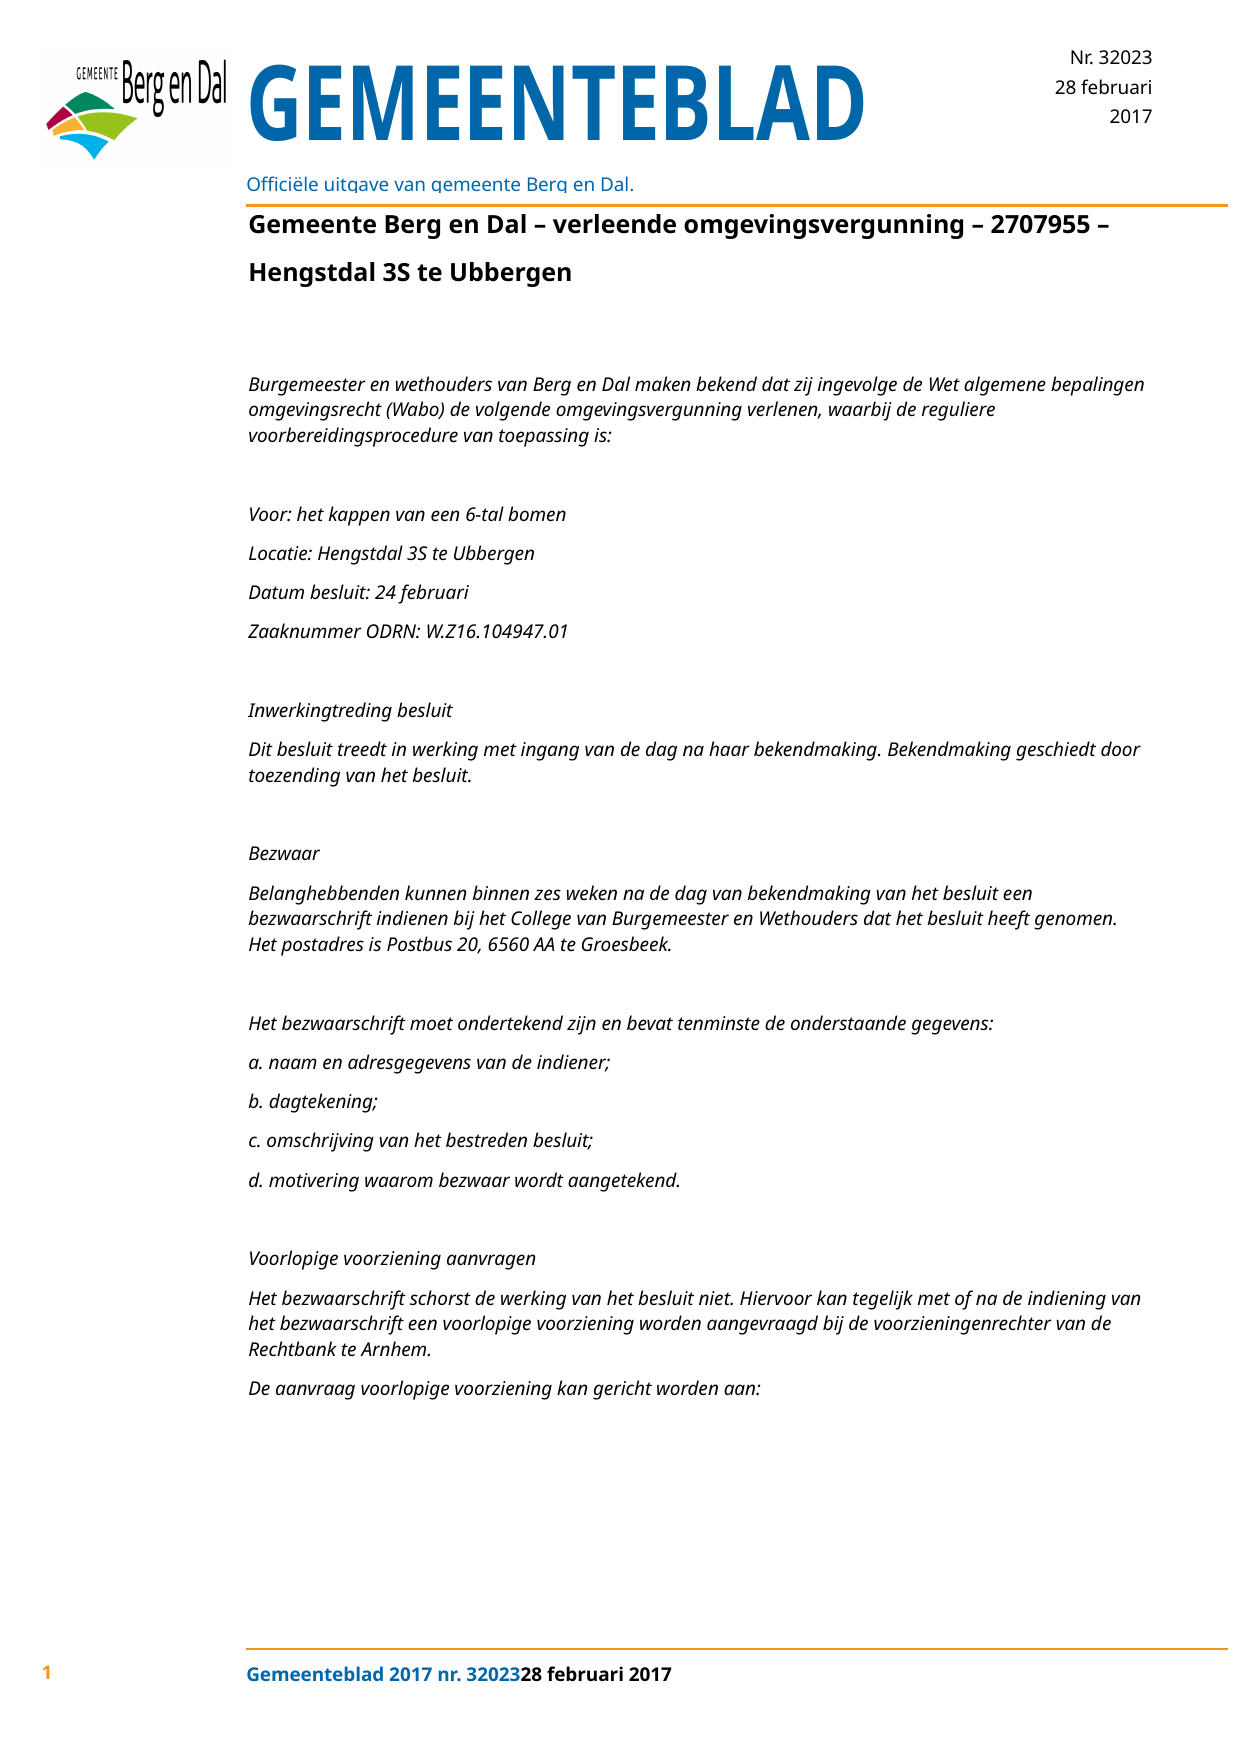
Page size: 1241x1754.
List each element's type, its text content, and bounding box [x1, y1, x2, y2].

text Inwerkingtreding besluit [248, 697, 1152, 723]
text c. omschrijving van het bestreden besluit; [248, 1128, 1152, 1153]
text Het bezwaarschrift schorst de werking van het besluit niet. Hiervoor kan tegelijk met of na de indiening van het bezwaarschrift een voorlopige voorziening worden aangevraagd bij de voorzieningenrechter van de Rechtbank te Arnhem. [248, 1285, 1152, 1362]
text Belanghebbenden kunnen binnen zes weken na de dag van bekendmaking van het besluit een bezwaarschrift indienen bij het College van Burgemeester en Wethouders dat het besluit heeft genomen. Het postadres is Postbus 20, 6560 AA te Groesbeek. [248, 880, 1152, 957]
text Burgemeester en wethouders van Berg en Dal maken bekend dat zij ingevolge de Wet algemene bepalingen omgevingsrecht (Wabo) de volgende omgevingsvergunning verlenen, waarbij de reguliere voorbereidingsprocedure van toepassing is: [248, 371, 1152, 448]
text Zaaknummer ODRN: W.Z16.104947.01 [248, 618, 1152, 644]
picture [41, 47, 231, 172]
text a. naam en adresgegevens van de indiener; [248, 1049, 1152, 1075]
text Gemeente Berg en Dal – verleende omgevingsvergunning – 2707955 – Hengstdal 3S te Ubbergen [248, 207, 1152, 288]
text Dit besluit treedt in werking met ingang van de dag na haar bekendmaking. Bekendmaking geschiedt door toezending van het besluit. [248, 736, 1152, 788]
text De aanvraag voorlopige voorziening kan gericht worden aan: [248, 1376, 1152, 1401]
text Datum besluit: 24 februari [248, 579, 1152, 605]
text Voor: het kappen van een 6-tal bomen [248, 501, 1152, 526]
text b. dagtekening; [248, 1088, 1152, 1114]
text Locatie: Hengstdal 3S te Ubbergen [248, 540, 1152, 566]
text Het bezwaarschrift moet ondertekend zijn en bevat tenminste de onderstaande gegevens: [248, 1010, 1152, 1036]
text Voorlopige voorziening aanvragen [248, 1246, 1152, 1271]
text Bezwaar [248, 841, 1152, 866]
text d. motivering waarom bezwaar wordt aangetekend. [248, 1167, 1152, 1193]
